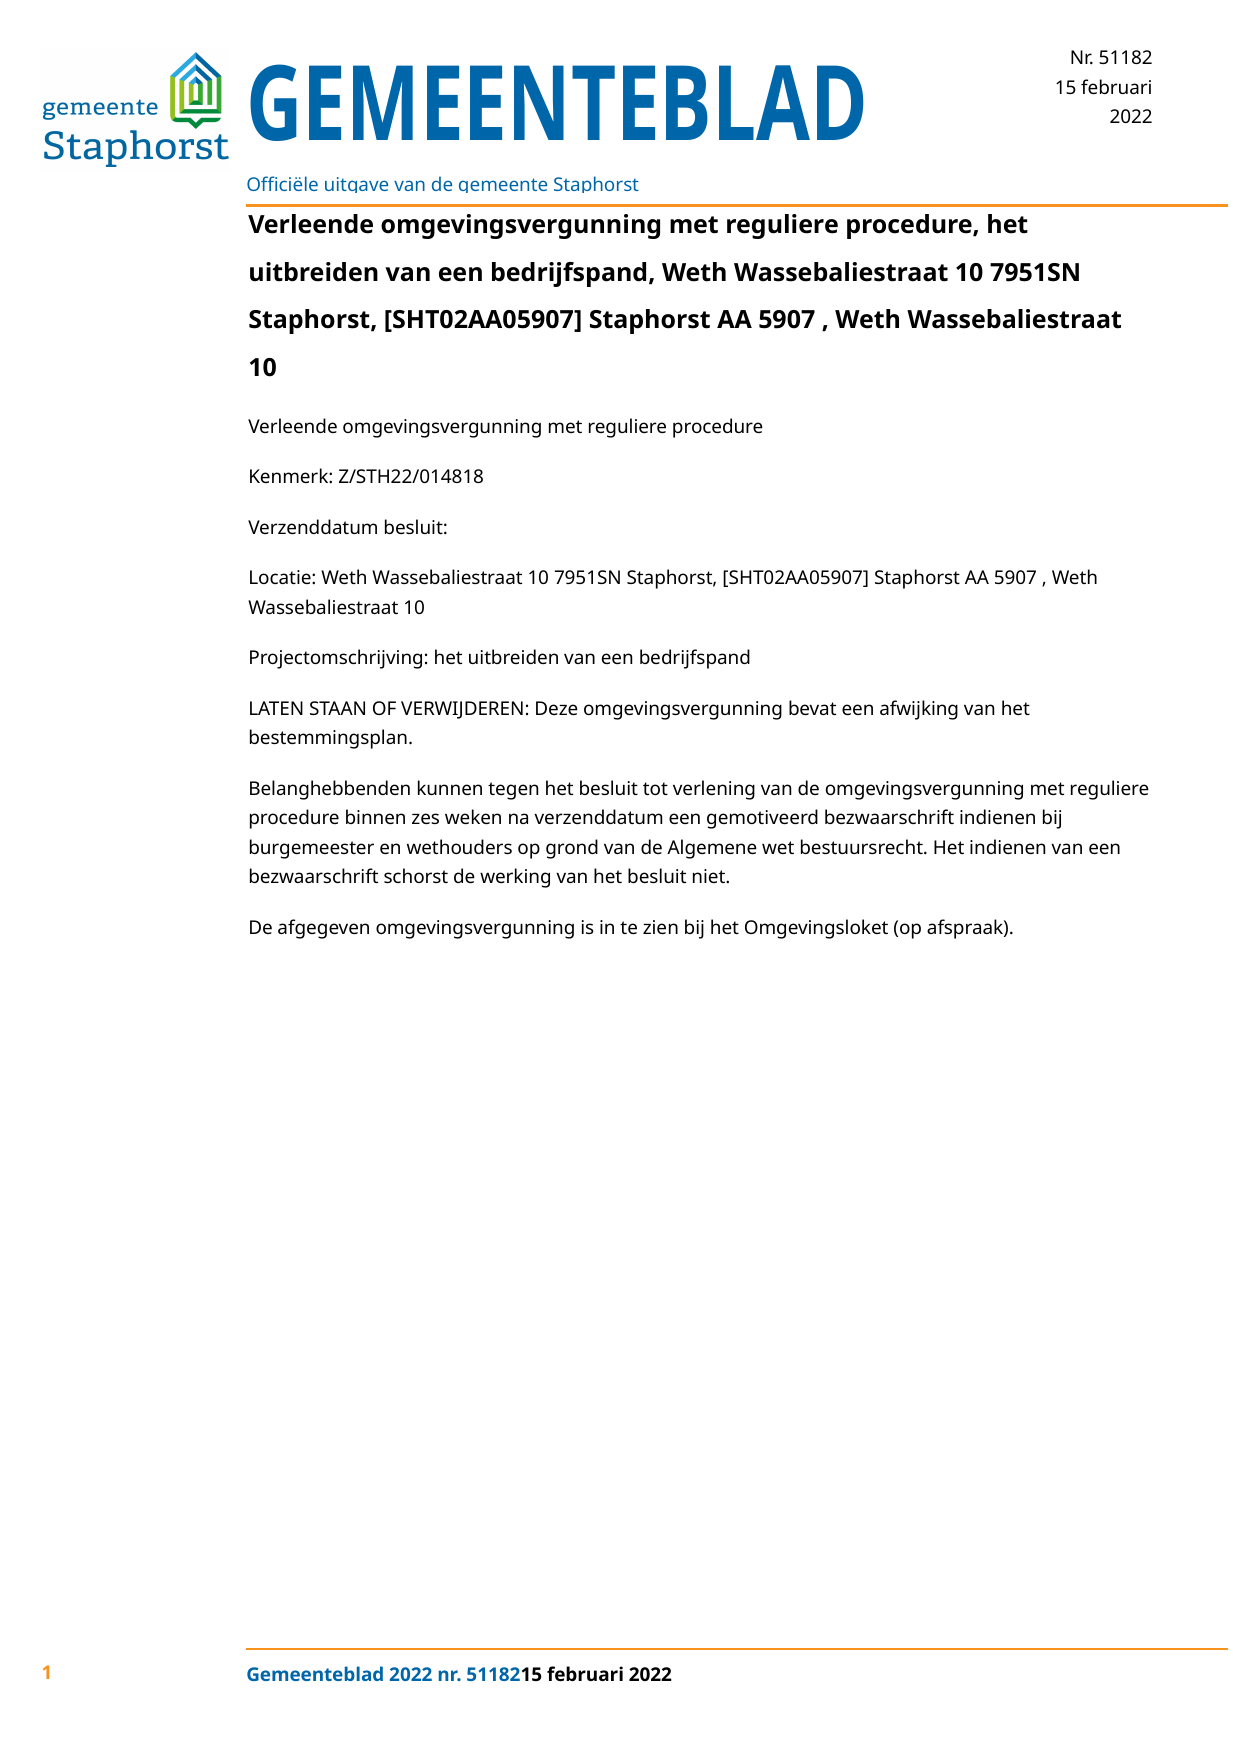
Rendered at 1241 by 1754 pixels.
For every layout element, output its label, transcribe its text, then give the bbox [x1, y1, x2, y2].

text Projectomschrijving: het uitbreiden van een bedrijfspand [248, 644, 1152, 670]
text Kenmerk: Z/STH22/014818 [248, 463, 1152, 489]
text Verzenddatum besluit: [248, 514, 1152, 540]
text LATEN STAAN OF VERWIJDEREN: Deze omgevingsvergunning bevat een afwijking van het bestemmingsplan. [248, 695, 1152, 750]
text De afgegeven omgevingsvergunning is in te zien bij het Omgevingsloket (op afspraak). [248, 914, 1152, 940]
text Verleende omgevingsvergunning met reguliere procedure [248, 413, 1152, 439]
text Belanghebbenden kunnen tegen het besluit tot verlening van de omgevingsvergunning met reguliere procedure binnen zes weken na verzenddatum een gemotiveerd bezwaarschrift indienen bij burgemeester en wethouders op grond van de Algemene wet bestuursrecht. Het indienen van een bezwaarschrift schorst de werking van het besluit niet. [248, 775, 1152, 889]
text Locatie: Weth Wassebaliestraat 10 7951SN Staphorst, [SHT02AA05907] Staphorst AA 5907 , Weth Wassebaliestraat 10 [248, 564, 1152, 620]
picture [41, 47, 231, 172]
text Verleende omgevingsvergunning met reguliere procedure, het uitbreiden van een bedrijfspand, Weth Wassebaliestraat 10 7951SN Staphorst, [SHT02AA05907] Staphorst AA 5907 , Weth Wassebaliestraat 10 [248, 207, 1152, 384]
